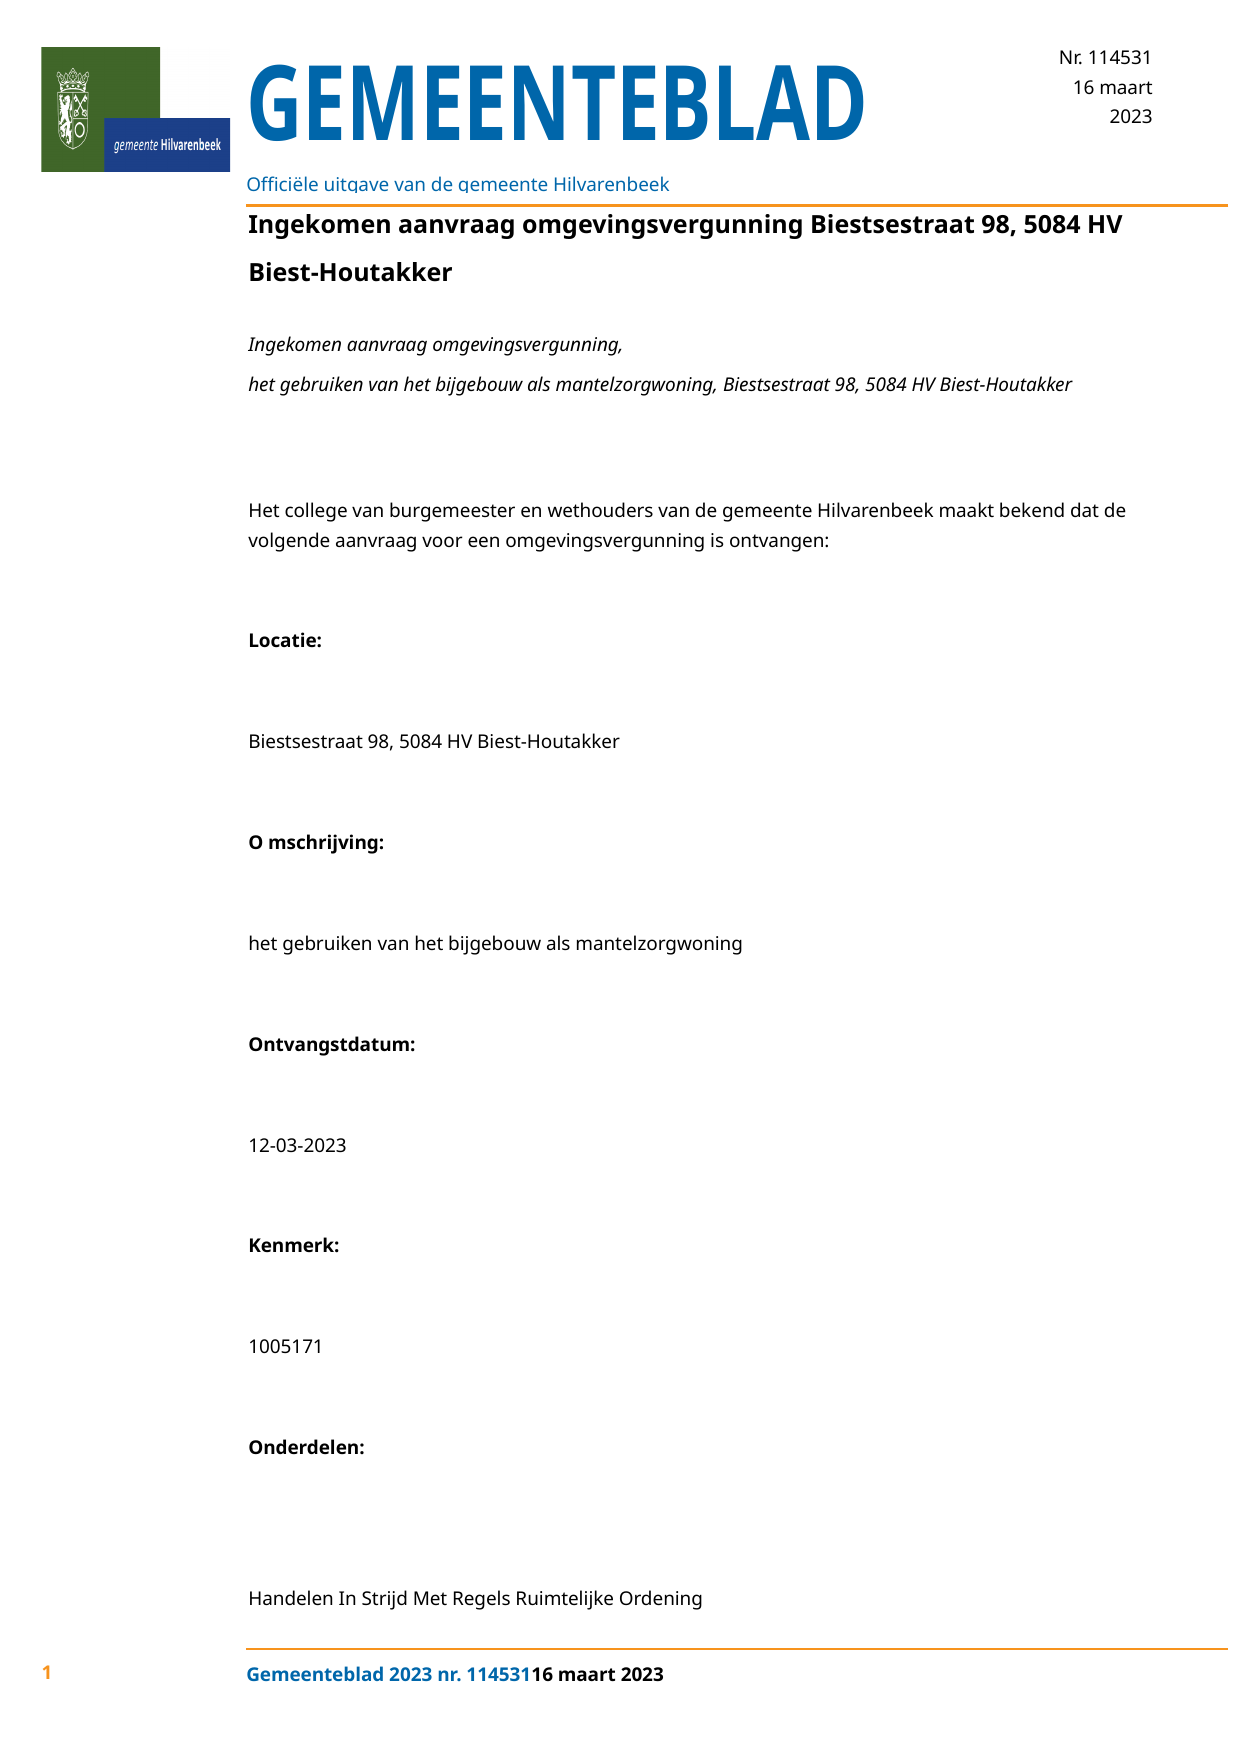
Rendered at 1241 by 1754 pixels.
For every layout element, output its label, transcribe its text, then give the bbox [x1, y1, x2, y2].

text O mschrijving: [248, 829, 1152, 855]
text 1005171 [248, 1333, 1152, 1359]
text Kenmerk: [248, 1233, 1152, 1258]
text Biestsestraat 98, 5084 HV Biest-Houtakker [248, 728, 1152, 754]
text Onderdelen: [248, 1434, 1152, 1460]
text het gebruiken van het bijgebouw als mantelzorgwoning, Biestsestraat 98, 5084 HV Biest-Houtakker [248, 371, 1152, 396]
picture [41, 47, 231, 172]
text Ontvangstdatum: [248, 1031, 1152, 1057]
text Ingekomen aanvraag omgevingsvergunning Biestsestraat 98, 5084 HV Biest-Houtakker [248, 207, 1152, 288]
text het gebruiken van het bijgebouw als mantelzorgwoning [248, 930, 1152, 956]
text Handelen In Strijd Met Regels Ruimtelijke Ordening [248, 1586, 1152, 1611]
text Het college van burgemeester en wethouders van de gemeente Hilvarenbeek maakt bekend dat de volgende aanvraag voor een omgevingsvergunning is ontvangen: [248, 497, 1152, 553]
text Ingekomen aanvraag omgevingsvergunning, [248, 331, 1152, 357]
text Locatie: [248, 628, 1152, 653]
text 12-03-2023 [248, 1132, 1152, 1158]
